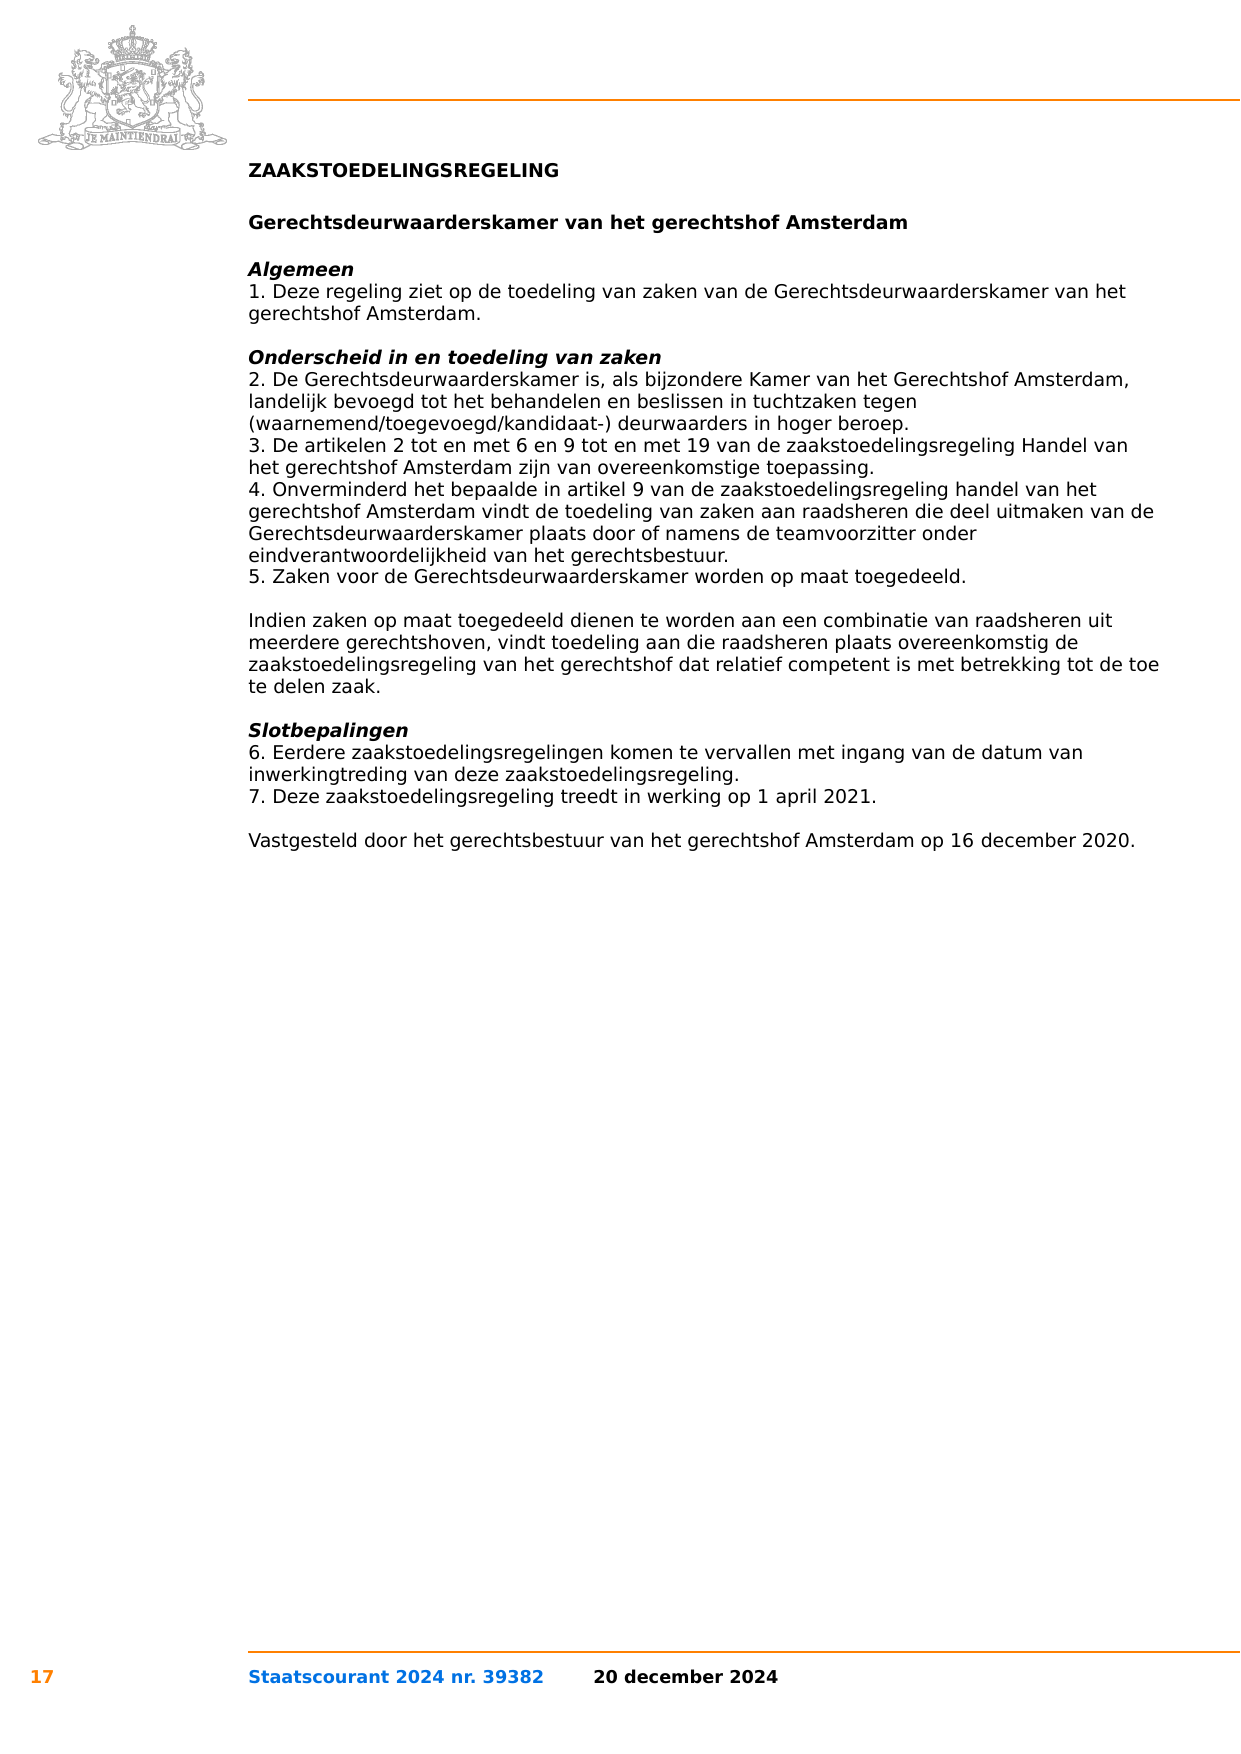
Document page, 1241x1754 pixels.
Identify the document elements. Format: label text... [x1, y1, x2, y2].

text 6. Eerdere zaakstoedelingsregelingen komen te vervallen met ingang van de datum van inwerkingtreding van deze zaakstoedelingsregeling. [248, 742, 1163, 786]
text 5. Zaken voor de Gerechtsdeurwaarderskamer worden op maat toegedeeld. [248, 566, 1163, 588]
text 1. Deze regeling ziet op de toedeling van zaken van de Gerechtsdeurwaarderskamer van het gerechtshof Amsterdam. [248, 281, 1163, 325]
subtitle Algemeen [248, 259, 1163, 281]
subtitle ZAAKSTOEDELINGSREGELING [248, 160, 1163, 182]
text 2. De Gerechtsdeurwaarderskamer is, als bijzondere Kamer van het Gerechtshof Amsterdam, landelijk bevoegd tot het behandelen en beslissen in tuchtzaken tegen (waarnemend/toegevoegd/kandidaat-) deurwaarders in hoger beroep. [248, 369, 1163, 434]
subtitle Slotbepalingen [248, 720, 1163, 742]
subtitle Gerechtsdeurwaarderskamer van het gerechtshof Amsterdam [248, 212, 1163, 234]
subtitle Onderscheid in en toedeling van zaken [248, 347, 1163, 369]
text 3. De artikelen 2 tot en met 6 en 9 tot en met 19 van de zaakstoedelingsregeling Handel van het gerechtshof Amsterdam zijn van overeenkomstige toepassing. [248, 434, 1163, 478]
text Vastgesteld door het gerechtsbestuur van het gerechtshof Amsterdam op 16 december 2020. [248, 830, 1163, 852]
text Indien zaken op maat toegedeeld dienen te worden aan een combinatie van raadsheren uit meerdere gerechtshoven, vindt toedeling aan die raadsheren plaats overeenkomstig de zaakstoedelingsregeling van het gerechtshof dat relatief competent is met betrekking tot de toe te delen zaak. [248, 610, 1163, 698]
picture [38, 25, 227, 150]
text 7. Deze zaakstoedelingsregeling treedt in werking op 1 april 2021. [248, 786, 1163, 808]
text 4. Onverminderd het bepaalde in artikel 9 van de zaakstoedelingsregeling handel van het gerechtshof Amsterdam vindt de toedeling van zaken aan raadsheren die deel uitmaken van de Gerechtsdeurwaarderskamer plaats door of namens de teamvoorzitter onder eindverantwoordelijkheid van het gerechtsbestuur. [248, 478, 1163, 566]
